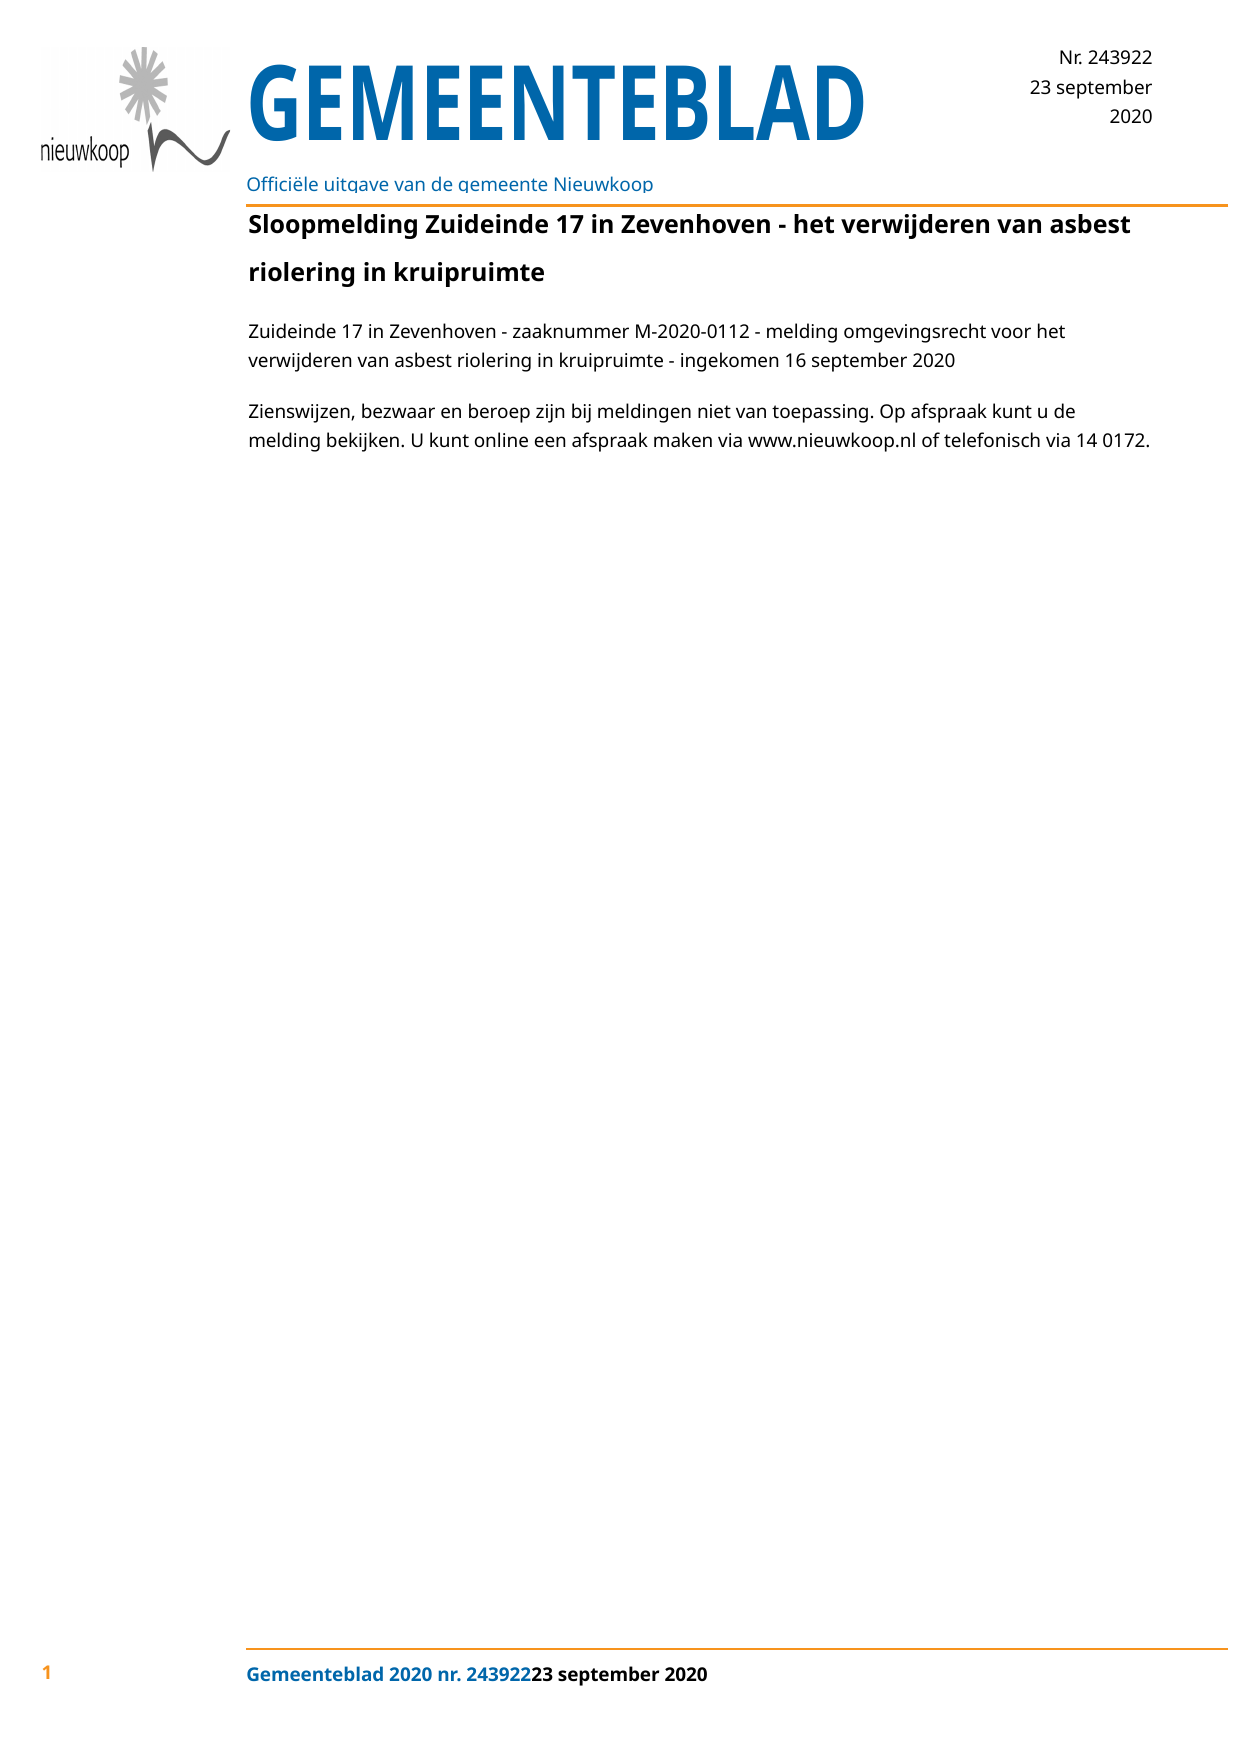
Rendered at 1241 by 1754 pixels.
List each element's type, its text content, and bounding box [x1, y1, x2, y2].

text Zuideinde 17 in Zevenhoven - zaaknummer M-2020-0112 - melding omgevingsrecht voor het verwijderen van asbest riolering in kruipruimte - ingekomen 16 september 2020 [248, 318, 1152, 373]
text Zienswijzen, bezwaar en beroep zijn bij meldingen niet van toepassing. Op afspraak kunt u de melding bekijken. U kunt online een afspraak maken via www.nieuwkoop.nl of telefonisch via 14 0172. [248, 398, 1152, 453]
picture [41, 47, 231, 172]
text Sloopmelding Zuideinde 17 in Zevenhoven - het verwijderen van asbest riolering in kruipruimte [248, 207, 1152, 288]
